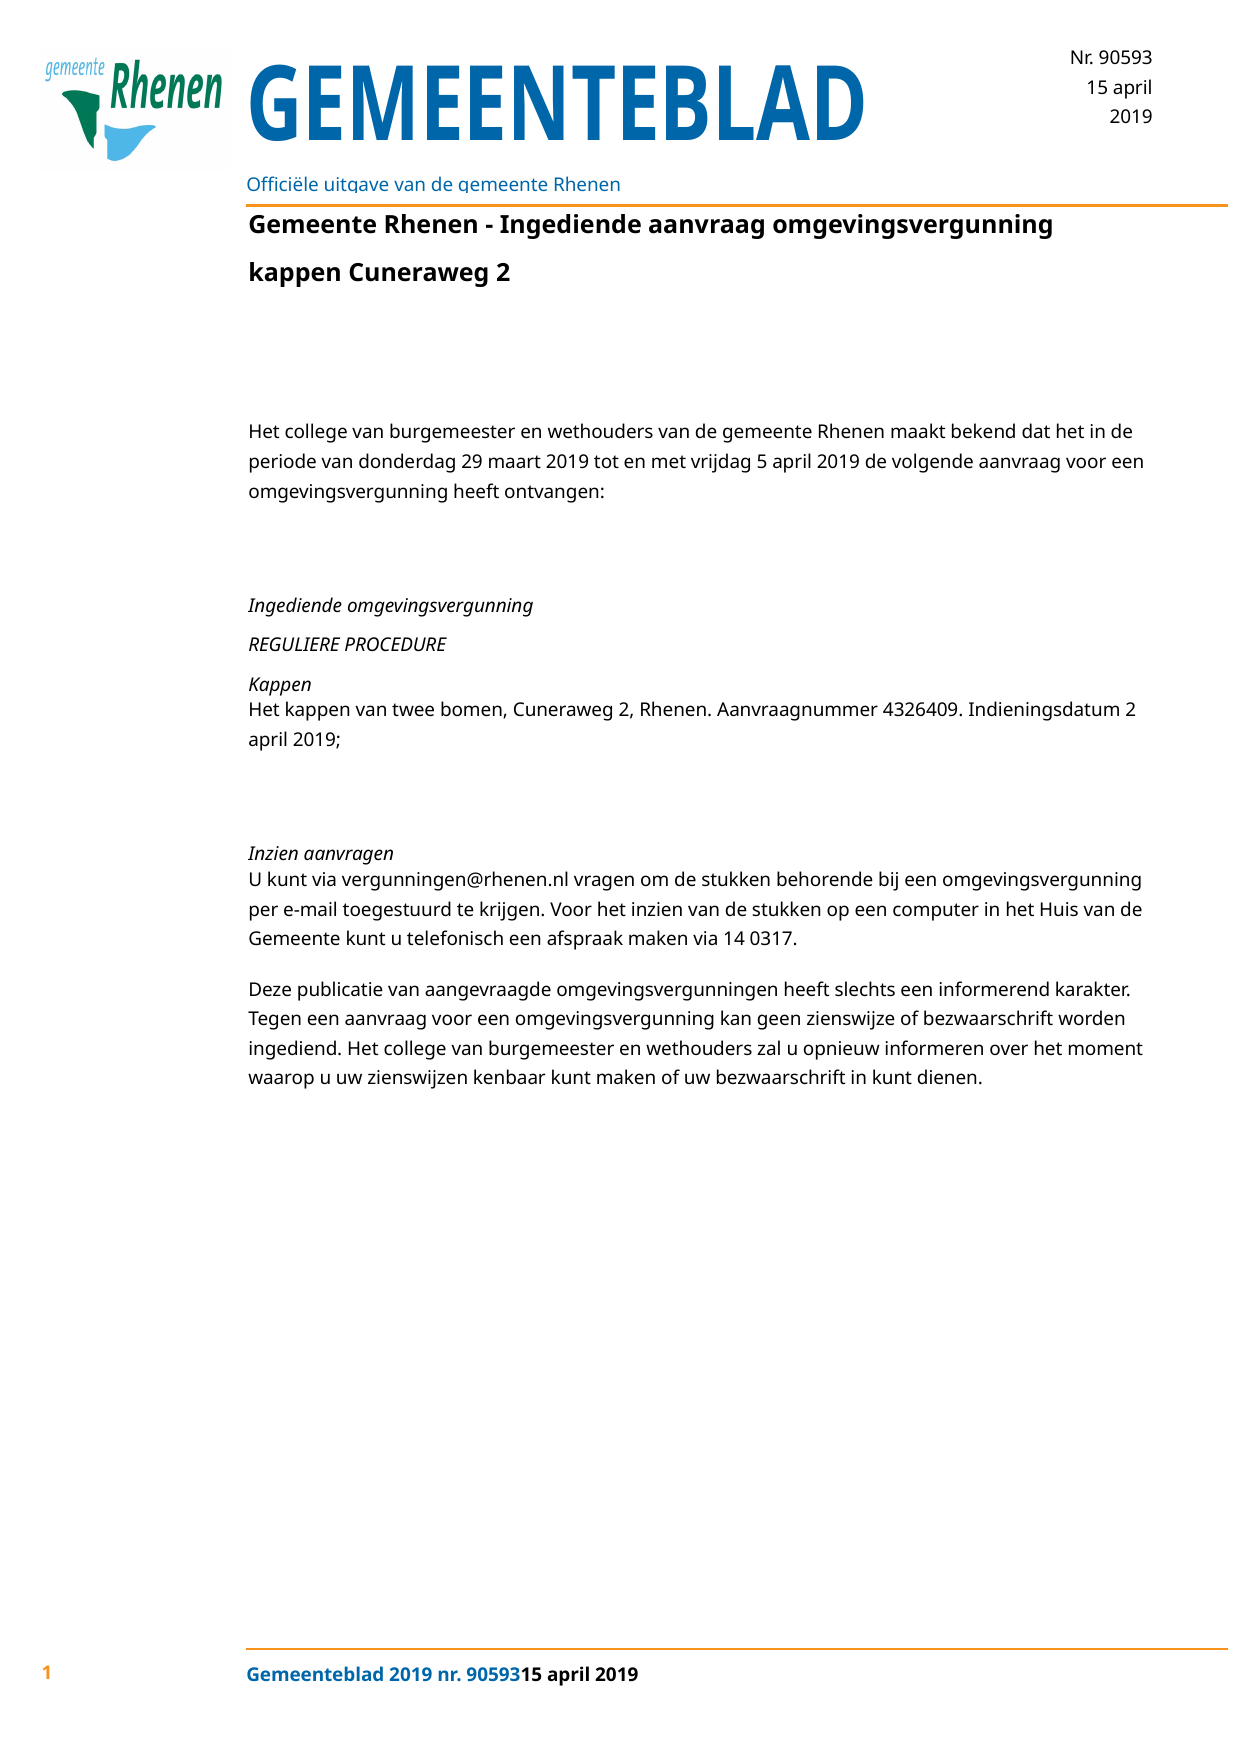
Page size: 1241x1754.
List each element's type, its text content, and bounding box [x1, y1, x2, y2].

text U kunt via vergunningen@rhenen.nl vragen om de stukken behorende bij een omgevingsvergunning per e-mail toegestuurd te krijgen. Voor het inzien van de stukken op een computer in het Huis van de Gemeente kunt u telefonisch een afspraak maken via 14 0317. [248, 866, 1152, 951]
text Ingediende omgevingsvergunning [248, 592, 1152, 618]
text Kappen [248, 671, 1152, 697]
text Het kappen van twee bomen, Cuneraweg 2, Rhenen. Aanvraagnummer 4326409. Indieningsdatum 2 april 2019; [248, 697, 1152, 752]
picture [41, 47, 231, 172]
text Gemeente Rhenen - Ingediende aanvraag omgevingsvergunning kappen Cuneraweg 2 [248, 207, 1152, 288]
text REGULIERE PROCEDURE [248, 632, 1152, 657]
text Inzien aanvragen [248, 841, 1152, 866]
text Deze publicatie van aangevraagde omgevingsvergunningen heeft slechts een informerend karakter. Tegen een aanvraag voor een omgevingsvergunning kan geen zienswijze of bezwaarschrift worden ingediend. Het college van burgemeester en wethouders zal u opnieuw informeren over het moment waarop u uw zienswijzen kenbaar kunt maken of uw bezwaarschrift in kunt dienen. [248, 976, 1152, 1090]
text Het college van burgemeester en wethouders van de gemeente Rhenen maakt bekend dat het in de periode van donderdag 29 maart 2019 tot en met vrijdag 5 april 2019 de volgende aanvraag voor een omgevingsvergunning heeft ontvangen: [248, 419, 1152, 504]
